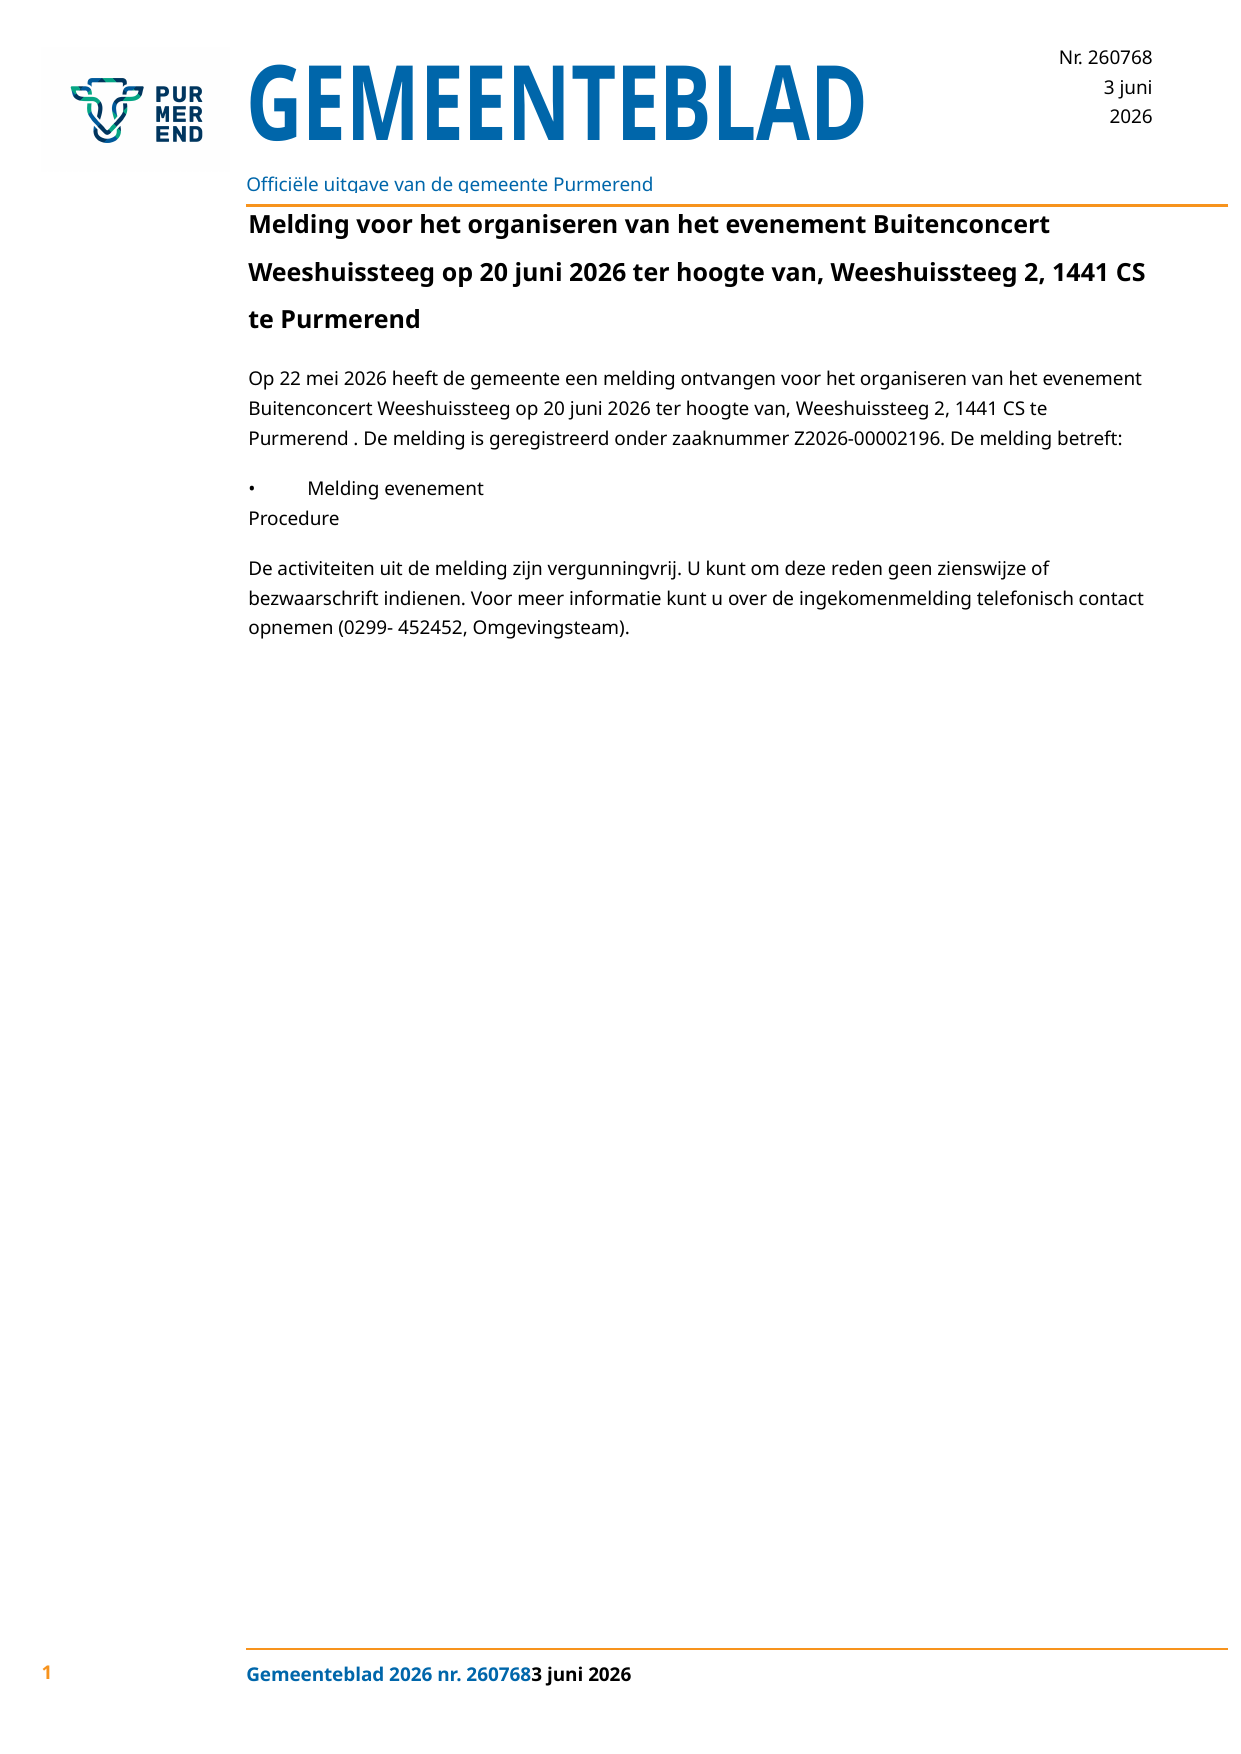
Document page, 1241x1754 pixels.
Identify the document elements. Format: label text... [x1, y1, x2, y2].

text Op 22 mei 2026 heeft de gemeente een melding ontvangen voor het organiseren van het evenement Buitenconcert Weeshuissteeg op 20 juni 2026 ter hoogte van, Weeshuissteeg 2, 1441 CS te Purmerend . De melding is geregistreerd onder zaaknummer Z2026-00002196. De melding betreft: [248, 366, 1152, 450]
text Melding voor het organiseren van het evenement Buitenconcert Weeshuissteeg op 20 juni 2026 ter hoogte van, Weeshuissteeg 2, 1441 CS te Purmerend [248, 207, 1152, 336]
picture [41, 47, 231, 172]
text De activiteiten uit de melding zijn vergunningvrij. U kunt om deze reden geen zienswijze of bezwaarschrift indienen. Voor meer informatie kunt u over de ingekomenmelding telefonisch contact opnemen (0299- 452452, Omgevingsteam). [248, 555, 1152, 640]
list Melding evenement [248, 475, 1152, 501]
text Procedure [248, 505, 1152, 530]
